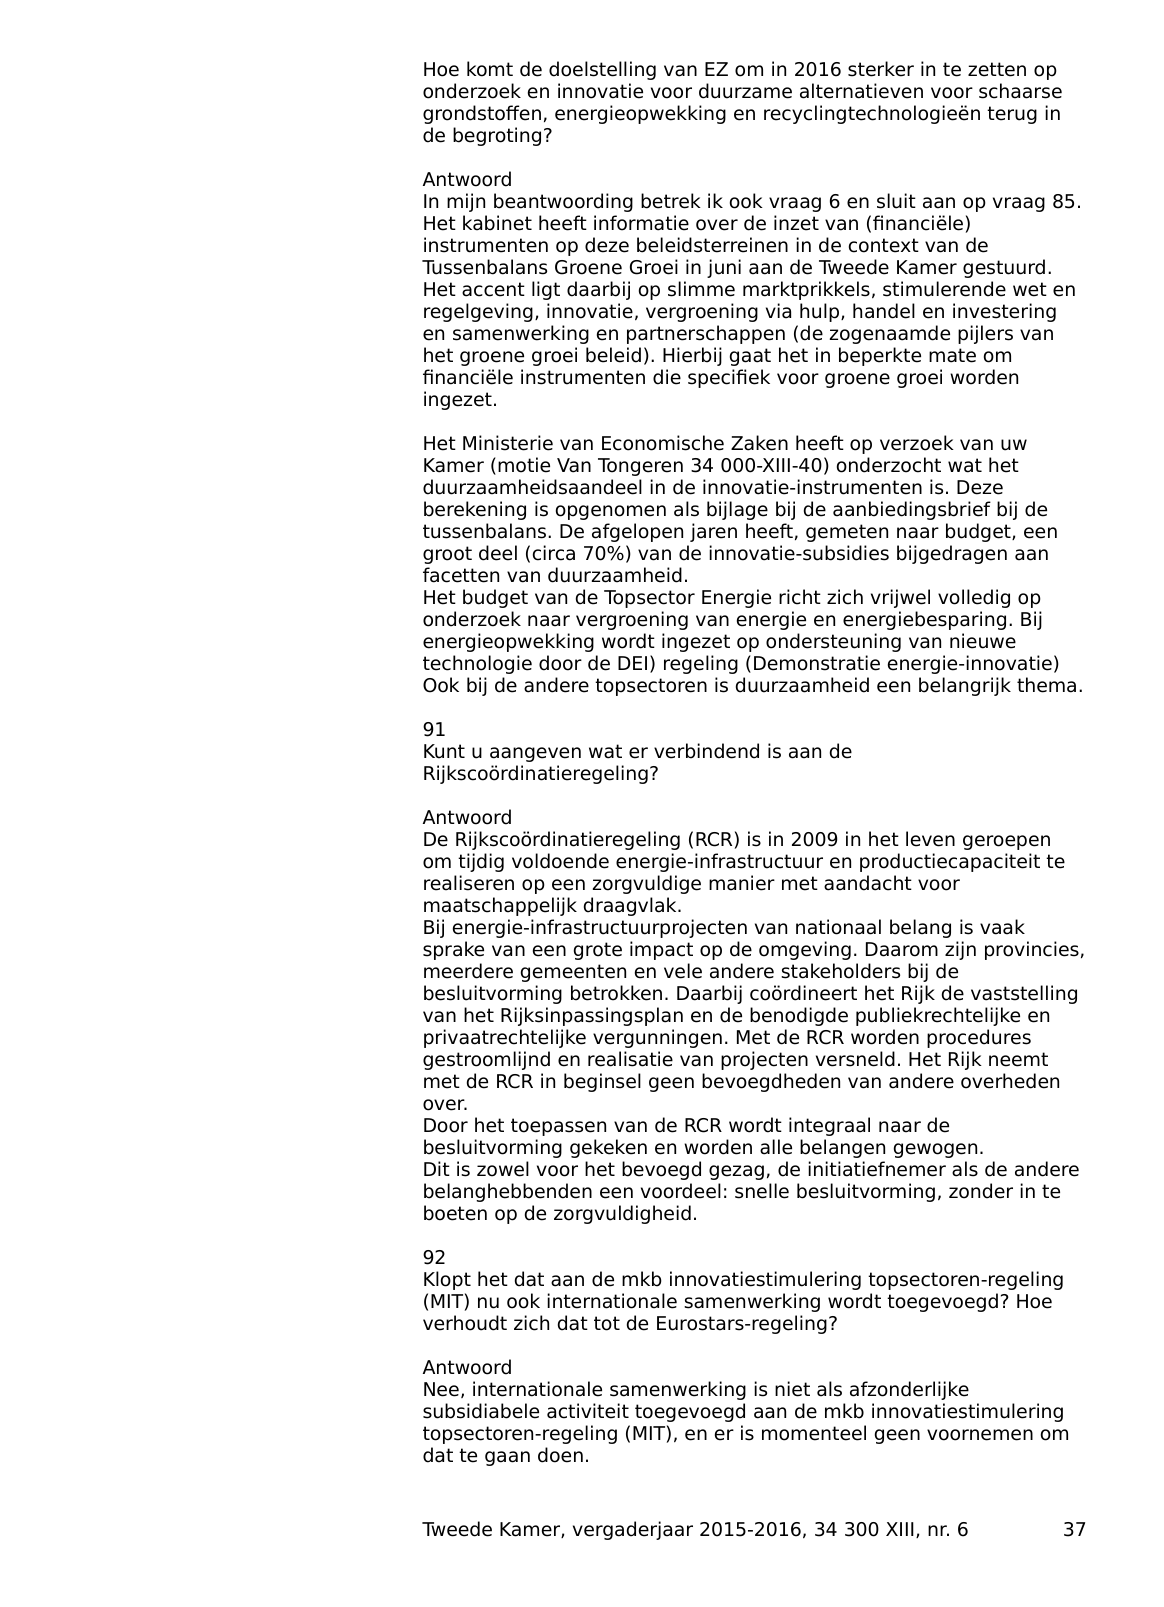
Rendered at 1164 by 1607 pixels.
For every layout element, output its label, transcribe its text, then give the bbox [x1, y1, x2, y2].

text Nee, internationale samenwerking is niet als afzonderlijke subsidiabele activiteit toegevoegd aan de mkb innovatiestimulering topsectoren-regeling (MIT), en er is momenteel geen voornemen om dat te gaan doen. [422, 1379, 1087, 1467]
text Bij energie-infrastructuurprojecten van nationaal belang is vaak sprake van een grote impact op de omgeving. Daarom zijn provincies, meerdere gemeenten en vele andere stakeholders bij de besluitvorming betrokken. Daarbij coördineert het Rijk de vaststelling van het Rijksinpassingsplan en de benodigde publiekrechtelijke en privaatrechtelijke vergunningen. Met de RCR worden procedures gestroomlijnd en realisatie van projecten versneld. Het Rijk neemt met de RCR in beginsel geen bevoegdheden van andere overheden over. [422, 917, 1087, 1115]
text Klopt het dat aan de mkb innovatiestimulering topsectoren-regeling (MIT) nu ook internationale samenwerking wordt toegevoegd? Hoe verhoudt zich dat tot de Eurostars-regeling? [422, 1269, 1087, 1335]
text 92 [422, 1247, 1087, 1269]
text Antwoord [422, 169, 1087, 191]
text Antwoord [422, 1357, 1087, 1379]
text Dit is zowel voor het bevoegd gezag, de initiatiefnemer als de andere belanghebbenden een voordeel: snelle besluitvorming, zonder in te boeten op de zorgvuldigheid. [422, 1159, 1087, 1225]
text In mijn beantwoording betrek ik ook vraag 6 en sluit aan op vraag 85. Het kabinet heeft informatie over de inzet van (financiële) instrumenten op deze beleidsterreinen in de context van de Tussenbalans Groene Groei in juni aan de Tweede Kamer gestuurd. Het accent ligt daarbij op slimme marktprikkels, stimulerende wet en regelgeving, innovatie, vergroening via hulp, handel en investering en samenwerking en partnerschappen (de zogenaamde pijlers van het groene groei beleid). Hierbij gaat het in beperkte mate om financiële instrumenten die specifiek voor groene groei worden ingezet. [422, 191, 1087, 411]
text 91 [422, 719, 1087, 741]
text Antwoord [422, 807, 1087, 829]
text Hoe komt de doelstelling van EZ om in 2016 sterker in te zetten op onderzoek en innovatie voor duurzame alternatieven voor schaarse grondstoffen, energieopwekking en recyclingtechnologieën terug in de begroting? [422, 59, 1087, 147]
text Door het toepassen van de RCR wordt integraal naar de besluitvorming gekeken en worden alle belangen gewogen. [422, 1115, 1087, 1159]
text Het Ministerie van Economische Zaken heeft op verzoek van uw Kamer (motie Van Tongeren 34 000-XIII-40) onderzocht wat het duurzaamheidsaandeel in de innovatie-instrumenten is. Deze berekening is opgenomen als bijlage bij de aanbiedingsbrief bij de tussenbalans. De afgelopen jaren heeft, gemeten naar budget, een groot deel (circa 70%) van de innovatie-subsidies bijgedragen aan facetten van duurzaamheid. [422, 433, 1087, 587]
text De Rijkscoördinatieregeling (RCR) is in 2009 in het leven geroepen om tijdig voldoende energie-infrastructuur en productiecapaciteit te realiseren op een zorgvuldige manier met aandacht voor maatschappelijk draagvlak. [422, 829, 1087, 917]
text Kunt u aangeven wat er verbindend is aan de Rijkscoördinatieregeling? [422, 741, 1087, 785]
text Het budget van de Topsector Energie richt zich vrijwel volledig op onderzoek naar vergroening van energie en energiebesparing. Bij energieopwekking wordt ingezet op ondersteuning van nieuwe technologie door de DEI) regeling (Demonstratie energie-innovatie) Ook bij de andere topsectoren is duurzaamheid een belangrijk thema. [422, 587, 1087, 697]
